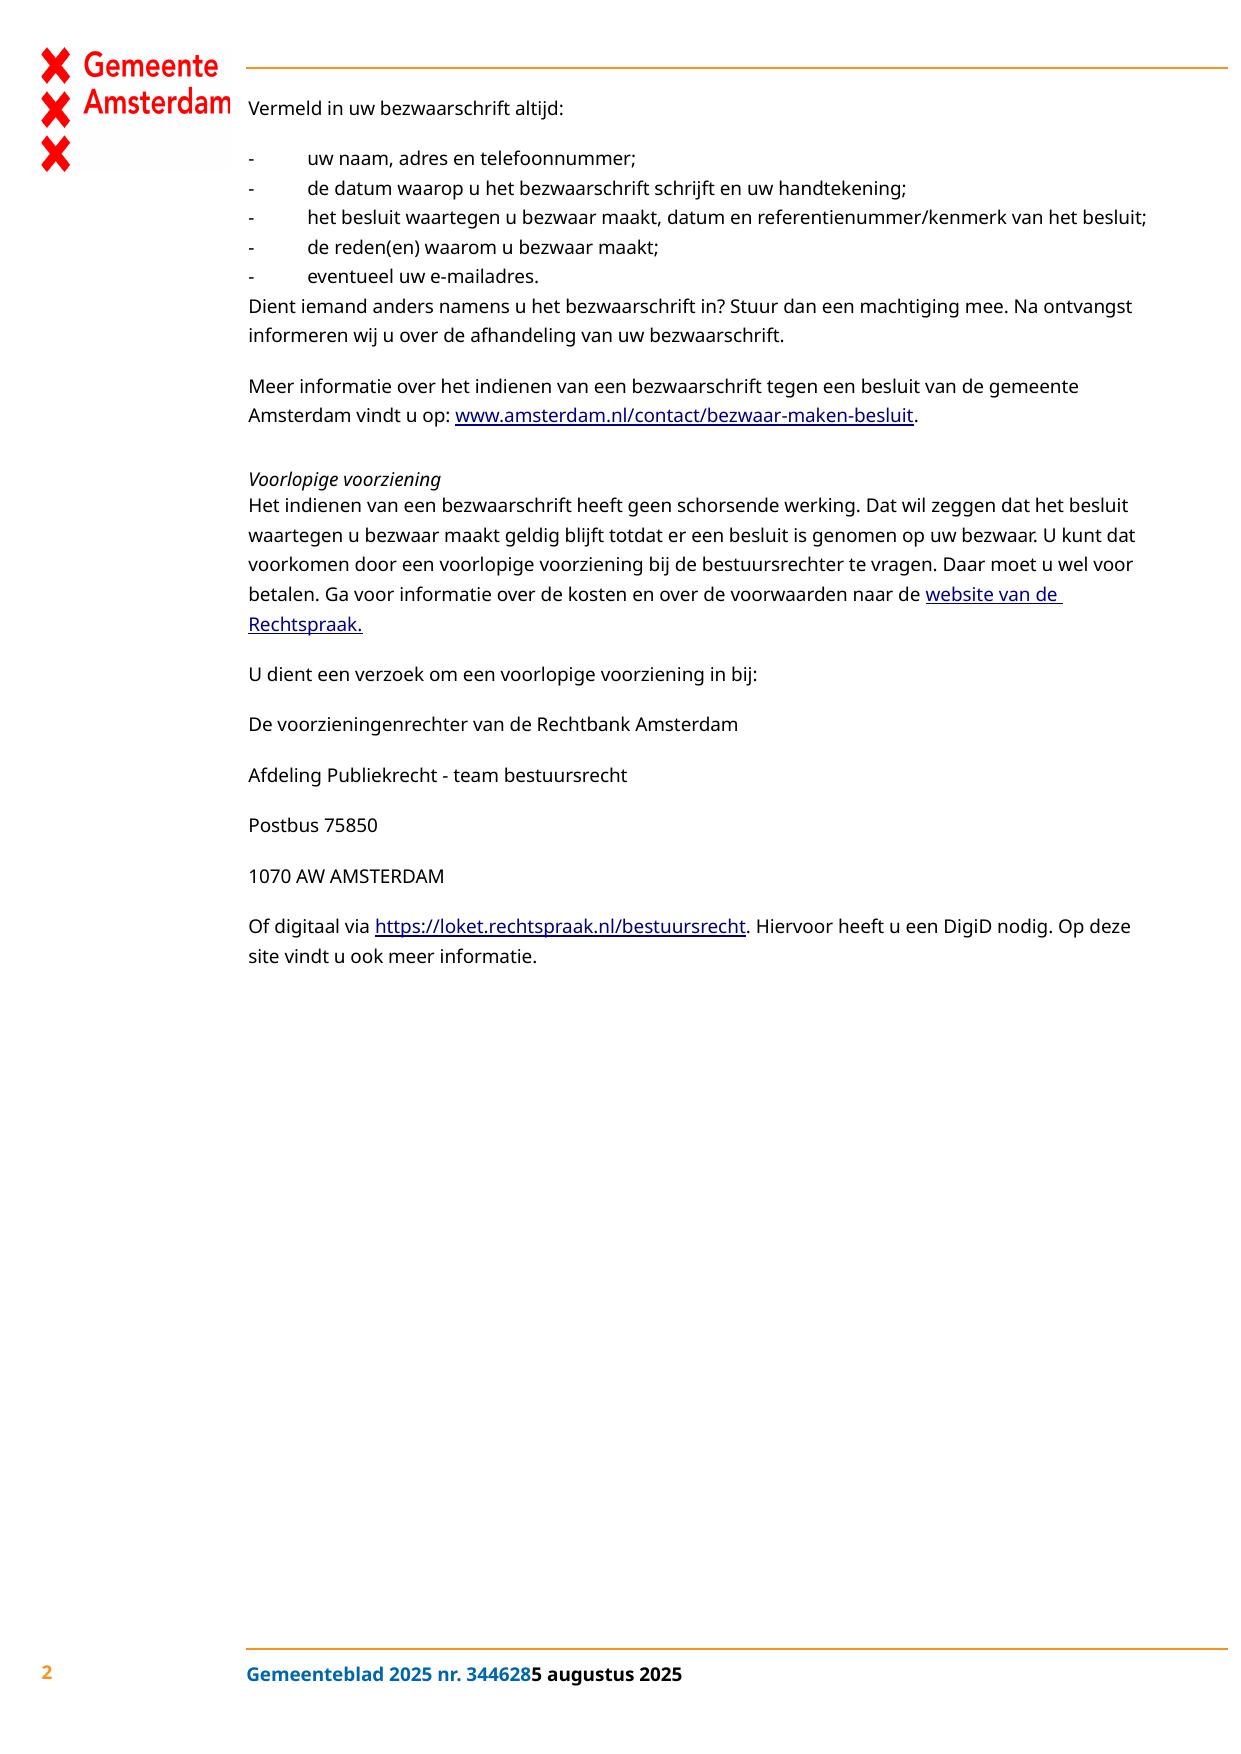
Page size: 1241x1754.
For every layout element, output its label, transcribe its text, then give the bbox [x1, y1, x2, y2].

text Postbus 75850 [248, 812, 1152, 838]
list de datum waarop u het bezwaarschrift schrijft en uw handtekening; [248, 175, 1152, 201]
text De voorzieningenrechter van de Rechtbank Amsterdam [248, 712, 1152, 737]
text Voorlopige voorziening [248, 467, 1152, 492]
text Meer informatie over het indienen van een bezwaarschrift tegen een besluit van de gemeente Amsterdam vindt u op: www.amsterdam.nl/contact/bezwaar-maken-besluit. [248, 373, 1152, 428]
list de reden(en) waarom u bezwaar maakt; [248, 234, 1152, 260]
text 1070 AW AMSTERDAM [248, 863, 1152, 888]
text Het indienen van een bezwaarschrift heeft geen schorsende werking. Dat wil zeggen dat het besluit waartegen u bezwaar maakt geldig blijft totdat er een besluit is genomen op uw bezwaar. U kunt dat voorkomen door een voorlopige voorziening bij de bestuursrechter te vragen. Daar moet u wel voor betalen. Ga voor informatie over de kosten en over de voorwaarden naar de website van de Rechtspraak. [248, 492, 1152, 636]
text Vermeld in uw bezwaarschrift altijd: [248, 95, 1152, 121]
text U dient een verzoek om een voorlopige voorziening in bij: [248, 661, 1152, 687]
picture [41, 47, 231, 172]
list het besluit waartegen u bezwaar maakt, datum en referentienummer/kenmerk van het besluit; [248, 204, 1152, 230]
list uw naam, adres en telefoonnummer; [248, 145, 1152, 171]
text Afdeling Publiekrecht - team bestuursrecht [248, 762, 1152, 788]
text Of digitaal via https://loket.rechtspraak.nl/bestuursrecht. Hiervoor heeft u een DigiD nodig. Op deze site vindt u ook meer informatie. [248, 913, 1152, 968]
text Dient iemand anders namens u het bezwaarschrift in? Stuur dan een machtiging mee. Na ontvangst informeren wij u over de afhandeling van uw bezwaarschrift. [248, 293, 1152, 348]
list eventueel uw e-mailadres. [248, 263, 1152, 289]
